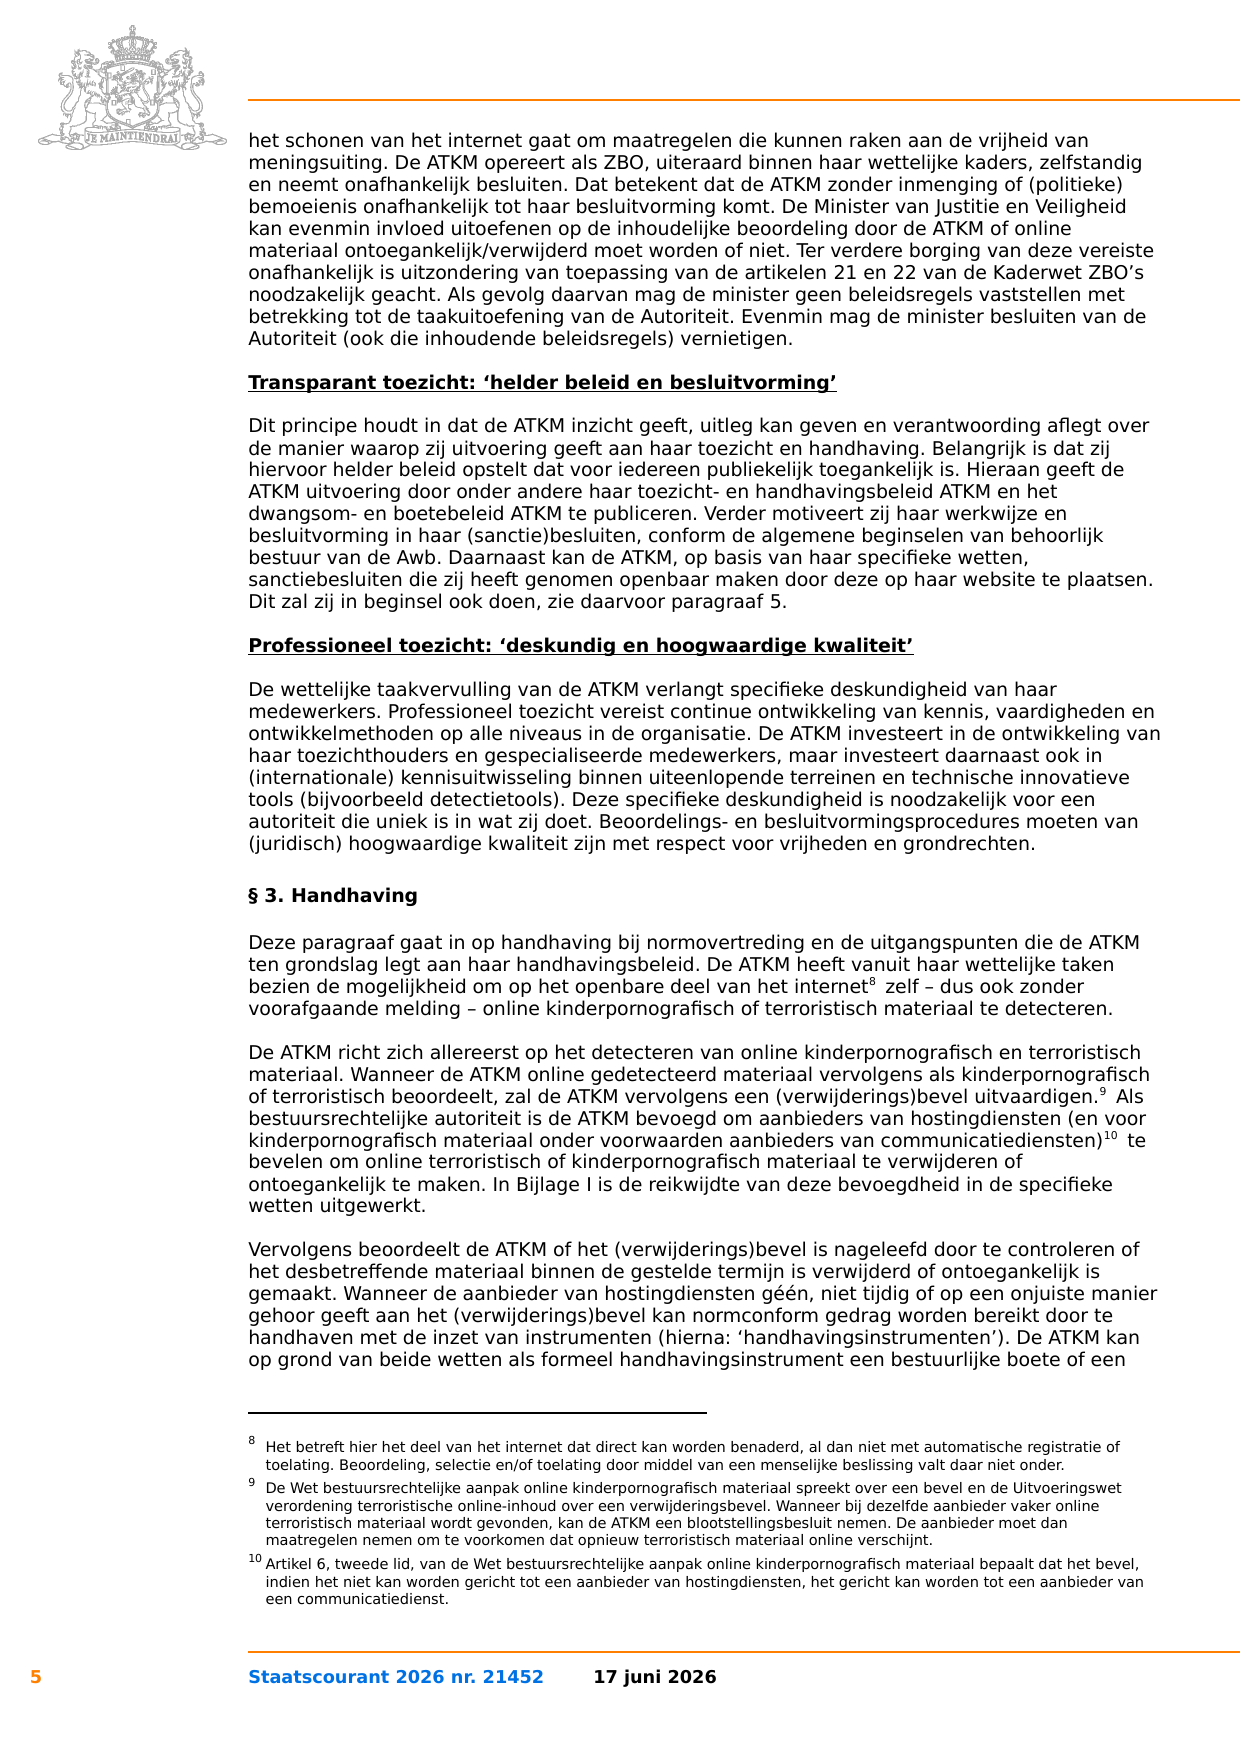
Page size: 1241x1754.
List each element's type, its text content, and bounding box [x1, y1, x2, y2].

text Deze paragraaf gaat in op handhaving bij normovertreding en de uitgangspunten die de ATKM ten grondslag legt aan haar handhavingsbeleid. De ATKM heeft vanuit haar wettelijke taken bezien de mogelijkheid om op het openbare deel van het internet zelf – dus ook zonder voorafgaande melding – online kinderpornografisch of terroristisch materiaal te detecteren. [248, 932, 1163, 1020]
text Het betreft hier het deel van het internet dat direct kan worden benaderd, al dan niet met automatische registratie of toelating. Beoordeling, selectie en/of toelating door middel van een menselijke beslissing valt daar niet onder. [248, 1434, 1163, 1473]
text De Wet bestuursrechtelijke aanpak online kinderpornografisch materiaal spreekt over een bevel en de Uitvoeringswet verordening terroristische online-inhoud over een verwijderingsbevel. Wanneer bij dezelfde aanbieder vaker online terroristisch materiaal wordt gevonden, kan de ATKM een blootstellingsbesluit nemen. De aanbieder moet dan maatregelen nemen om te voorkomen dat opnieuw terroristisch materiaal online verschijnt. [248, 1476, 1163, 1549]
text De wettelijke taakvervulling van de ATKM verlangt specifieke deskundigheid van haar medewerkers. Professioneel toezicht vereist continue ontwikkeling van kennis, vaardigheden en ontwikkelmethoden op alle niveaus in de organisatie. De ATKM investeert in de ontwikkeling van haar toezichthouders en gespecialiseerde medewerkers, maar investeert daarnaast ook in (internationale) kennisuitwisseling binnen uiteenlopende terreinen en technische innovatieve tools (bijvoorbeeld detectietools). Deze specifieke deskundigheid is noodzakelijk voor een autoriteit die uniek is in wat zij doet. Beoordelings- en besluitvormingsprocedures moeten van (juridisch) hoogwaardige kwaliteit zijn met respect voor vrijheden en grondrechten. [248, 679, 1163, 855]
subtitle Transparant toezicht: ‘helder beleid en besluitvorming’ [248, 372, 1163, 393]
text het schonen van het internet gaat om maatregelen die kunnen raken aan de vrijheid van meningsuiting. De ATKM opereert als ZBO, uiteraard binnen haar wettelijke kaders, zelfstandig en neemt onafhankelijk besluiten. Dat betekent dat de ATKM zonder inmenging of (politieke) bemoeienis onafhankelijk tot haar besluitvorming komt. De Minister van Justitie en Veiligheid kan evenmin invloed uitoefenen op de inhoudelijke beoordeling door de ATKM of online materiaal ontoegankelijk/verwijderd moet worden of niet. Ter verdere borging van deze vereiste onafhankelijk is uitzondering van toepassing van de artikelen 21 en 22 van de Kaderwet ZBO’s noodzakelijk geacht. Als gevolg daarvan mag de minister geen beleidsregels vaststellen met betrekking tot de taakuitoefening van de Autoriteit. Evenmin mag de minister besluiten van de Autoriteit (ook die inhoudende beleidsregels) vernietigen. [248, 130, 1163, 350]
text Dit principe houdt in dat de ATKM inzicht geeft, uitleg kan geven en verantwoording aflegt over de manier waarop zij uitvoering geeft aan haar toezicht en handhaving. Belangrijk is dat zij hiervoor helder beleid opstelt dat voor iedereen publiekelijk toegankelijk is. Hieraan geeft de ATKM uitvoering door onder andere haar toezicht- en handhavingsbeleid ATKM en het dwangsom- en boetebeleid ATKM te publiceren. Verder motiveert zij haar werkwijze en besluitvorming in haar (sanctie)besluiten, conform de algemene beginselen van behoorlijk bestuur van de Awb. Daarnaast kan de ATKM, op basis van haar specifieke wetten, sanctiebesluiten die zij heeft genomen openbaar maken door deze op haar website te plaatsen. Dit zal zij in beginsel ook doen, zie daarvoor paragraaf 5. [248, 415, 1163, 613]
text De ATKM richt zich allereerst op het detecteren van online kinderpornografisch en terroristisch materiaal. Wanneer de ATKM online gedetecteerd materiaal vervolgens als kinderpornografisch of terroristisch beoordeelt, zal de ATKM vervolgens een (verwijderings)bevel uitvaardigen. Als bestuursrechtelijke autoriteit is de ATKM bevoegd om aanbieders van hostingdiensten (en voor kinderpornografisch materiaal onder voorwaarden aanbieders van communicatiediensten) te bevelen om online terroristisch of kinderpornografisch materiaal te verwijderen of ontoegankelijk te maken. In Bijlage I is de reikwijdte van deze bevoegdheid in de specifieke wetten uitgewerkt. [248, 1042, 1163, 1217]
subtitle § 3. Handhaving [248, 885, 1163, 907]
subtitle Professioneel toezicht: ‘deskundig en hoogwaardige kwaliteit’ [248, 635, 1163, 657]
text Vervolgens beoordeelt de ATKM of het (verwijderings)bevel is nageleefd door te controleren of het desbetreffende materiaal binnen de gestelde termijn is verwijderd of ontoegankelijk is gemaakt. Wanneer de aanbieder van hostingdiensten géén, niet tijdig of op een onjuiste manier gehoor geeft aan het (verwijderings)bevel kan normconform gedrag worden bereikt door te handhaven met de inzet van instrumenten (hierna: ‘handhavingsinstrumenten’). De ATKM kan op grond van beide wetten als formeel handhavingsinstrument een bestuurlijke boete of een [248, 1239, 1163, 1371]
text Artikel 6, tweede lid, van de Wet bestuursrechtelijke aanpak online kinderpornografisch materiaal bepaalt dat het bevel, indien het niet kan worden gericht tot een aanbieder van hostingdiensten, het gericht kan worden tot een aanbieder van een communicatiedienst. [248, 1552, 1163, 1608]
picture [38, 25, 227, 150]
